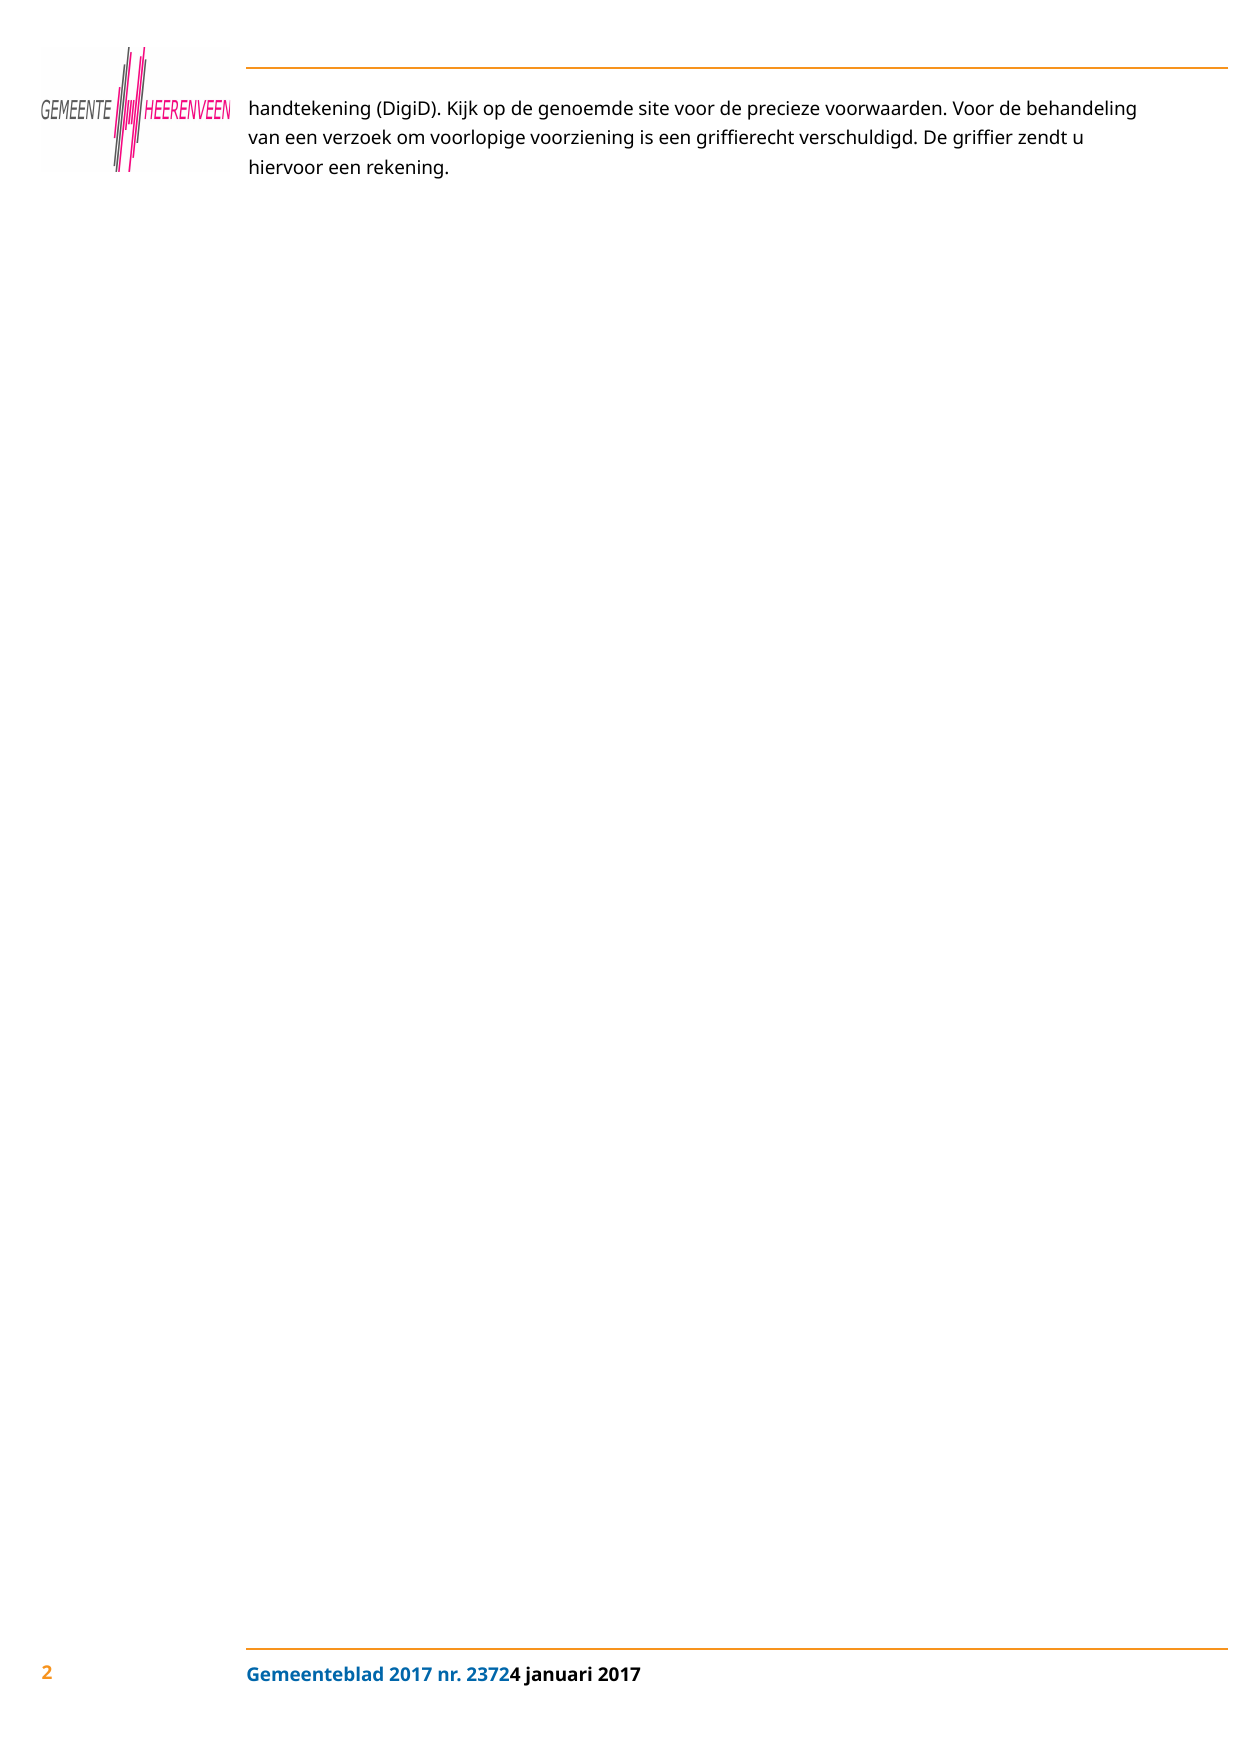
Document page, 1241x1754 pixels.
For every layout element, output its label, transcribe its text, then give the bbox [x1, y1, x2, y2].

text handtekening (DigiD). Kijk op de genoemde site voor de precieze voorwaarden. Voor de behandeling van een verzoek om voorlopige voorziening is een griffierecht verschuldigd. De griffier zendt u hiervoor een rekening. [248, 95, 1152, 180]
picture [41, 47, 231, 172]
